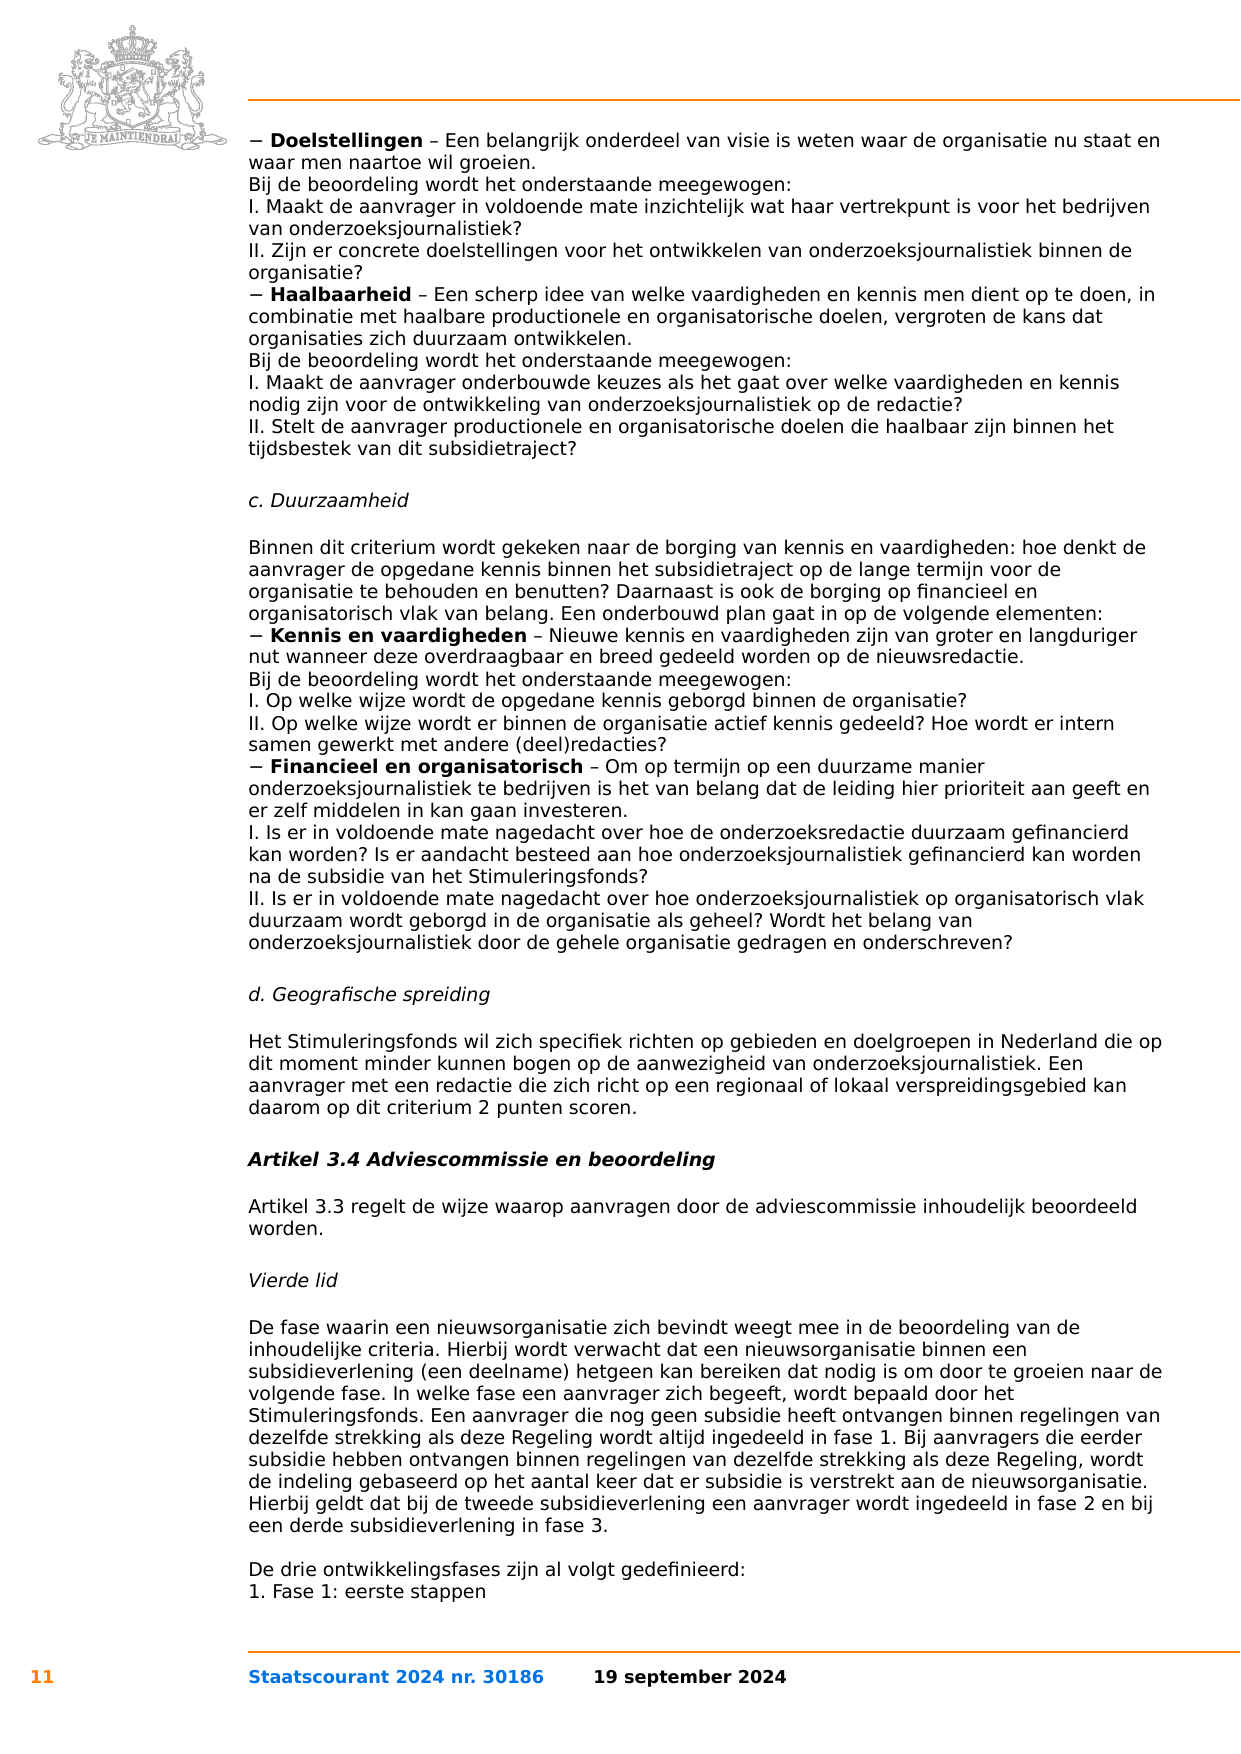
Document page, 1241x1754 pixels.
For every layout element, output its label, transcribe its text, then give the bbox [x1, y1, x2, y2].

text De fase waarin een nieuwsorganisatie zich bevindt weegt mee in de beoordeling van de inhoudelijke criteria. Hierbij wordt verwacht dat een nieuwsorganisatie binnen een subsidieverlening (een deelname) hetgeen kan bereiken dat nodig is om door te groeien naar de volgende fase. In welke fase een aanvrager zich begeeft, wordt bepaald door het Stimuleringsfonds. Een aanvrager die nog geen subsidie heeft ontvangen binnen regelingen van dezelfde strekking als deze Regeling wordt altijd ingedeeld in fase 1. Bij aanvragers die eerder subsidie hebben ontvangen binnen regelingen van dezelfde strekking als deze Regeling, wordt de indeling gebaseerd op het aantal keer dat er subsidie is verstrekt aan de nieuwsorganisatie. Hierbij geldt dat bij de tweede subsidieverlening een aanvrager wordt ingedeeld in fase 2 en bij een derde subsidieverlening in fase 3. [248, 1317, 1163, 1537]
text II. Stelt de aanvrager productionele en organisatorische doelen die haalbaar zijn binnen het tijdsbestek van dit subsidietraject? [248, 416, 1163, 459]
text Bij de beoordeling wordt het onderstaande meegewogen: [248, 668, 1163, 690]
text De drie ontwikkelingsfases zijn al volgt gedefinieerd: [248, 1559, 1163, 1581]
text 1. Fase 1: eerste stappen [248, 1581, 1163, 1603]
text II. Op welke wijze wordt er binnen de organisatie actief kennis gedeeld? Hoe wordt er intern samen gewerkt met andere (deel)redacties? [248, 712, 1163, 756]
text − Financieel en organisatorisch – Om op termijn op een duurzame manier onderzoeksjournalistiek te bedrijven is het van belang dat de leiding hier prioriteit aan geeft en er zelf middelen in kan gaan investeren. [248, 756, 1163, 822]
text II. Is er in voldoende mate nagedacht over hoe onderzoeksjournalistiek op organisatorisch vlak duurzaam wordt geborgd in de organisatie als geheel? Wordt het belang van onderzoeksjournalistiek door de gehele organisatie gedragen en onderschreven? [248, 888, 1163, 954]
text Artikel 3.3 regelt de wijze waarop aanvragen door de adviescommissie inhoudelijk beoordeeld worden. [248, 1196, 1163, 1240]
subtitle d. Geografische spreiding [248, 984, 1163, 1006]
subtitle Artikel 3.4 Adviescommissie en beoordeling [248, 1149, 1163, 1171]
subtitle Vierde lid [248, 1270, 1163, 1292]
text Bij de beoordeling wordt het onderstaande meegewogen: [248, 350, 1163, 372]
text Het Stimuleringsfonds wil zich specifiek richten op gebieden en doelgroepen in Nederland die op dit moment minder kunnen bogen op de aanwezigheid van onderzoeksjournalistiek. Een aanvrager met een redactie die zich richt op een regionaal of lokaal verspreidingsgebied kan daarom op dit criterium 2 punten scoren. [248, 1031, 1163, 1119]
text − Doelstellingen – Een belangrijk onderdeel van visie is weten waar de organisatie nu staat en waar men naartoe wil groeien. [248, 130, 1163, 174]
text I. Maakt de aanvrager onderbouwde keuzes als het gaat over welke vaardigheden en kennis nodig zijn voor de ontwikkeling van onderzoeksjournalistiek op de redactie? [248, 372, 1163, 416]
text − Haalbaarheid – Een scherp idee van welke vaardigheden en kennis men dient op te doen, in combinatie met haalbare productionele en organisatorische doelen, vergroten de kans dat organisaties zich duurzaam ontwikkelen. [248, 284, 1163, 350]
text II. Zijn er concrete doelstellingen voor het ontwikkelen van onderzoeksjournalistiek binnen de organisatie? [248, 240, 1163, 284]
picture [38, 25, 227, 150]
text I. Is er in voldoende mate nagedacht over hoe de onderzoeksredactie duurzaam gefinancierd kan worden? Is er aandacht besteed aan hoe onderzoeksjournalistiek gefinancierd kan worden na de subsidie van het Stimuleringsfonds? [248, 822, 1163, 888]
subtitle c. Duurzaamheid [248, 489, 1163, 512]
text Binnen dit criterium wordt gekeken naar de borging van kennis en vaardigheden: hoe denkt de aanvrager de opgedane kennis binnen het subsidietraject op de lange termijn voor de organisatie te behouden en benutten? Daarnaast is ook de borging op financieel en organisatorisch vlak van belang. Een onderbouwd plan gaat in op de volgende elementen: [248, 537, 1163, 624]
text I. Op welke wijze wordt de opgedane kennis geborgd binnen de organisatie? [248, 690, 1163, 712]
text I. Maakt de aanvrager in voldoende mate inzichtelijk wat haar vertrekpunt is voor het bedrijven van onderzoeksjournalistiek? [248, 196, 1163, 240]
text Bij de beoordeling wordt het onderstaande meegewogen: [248, 174, 1163, 196]
text − Kennis en vaardigheden – Nieuwe kennis en vaardigheden zijn van groter en langduriger nut wanneer deze overdraagbaar en breed gedeeld worden op de nieuwsredactie. [248, 624, 1163, 668]
